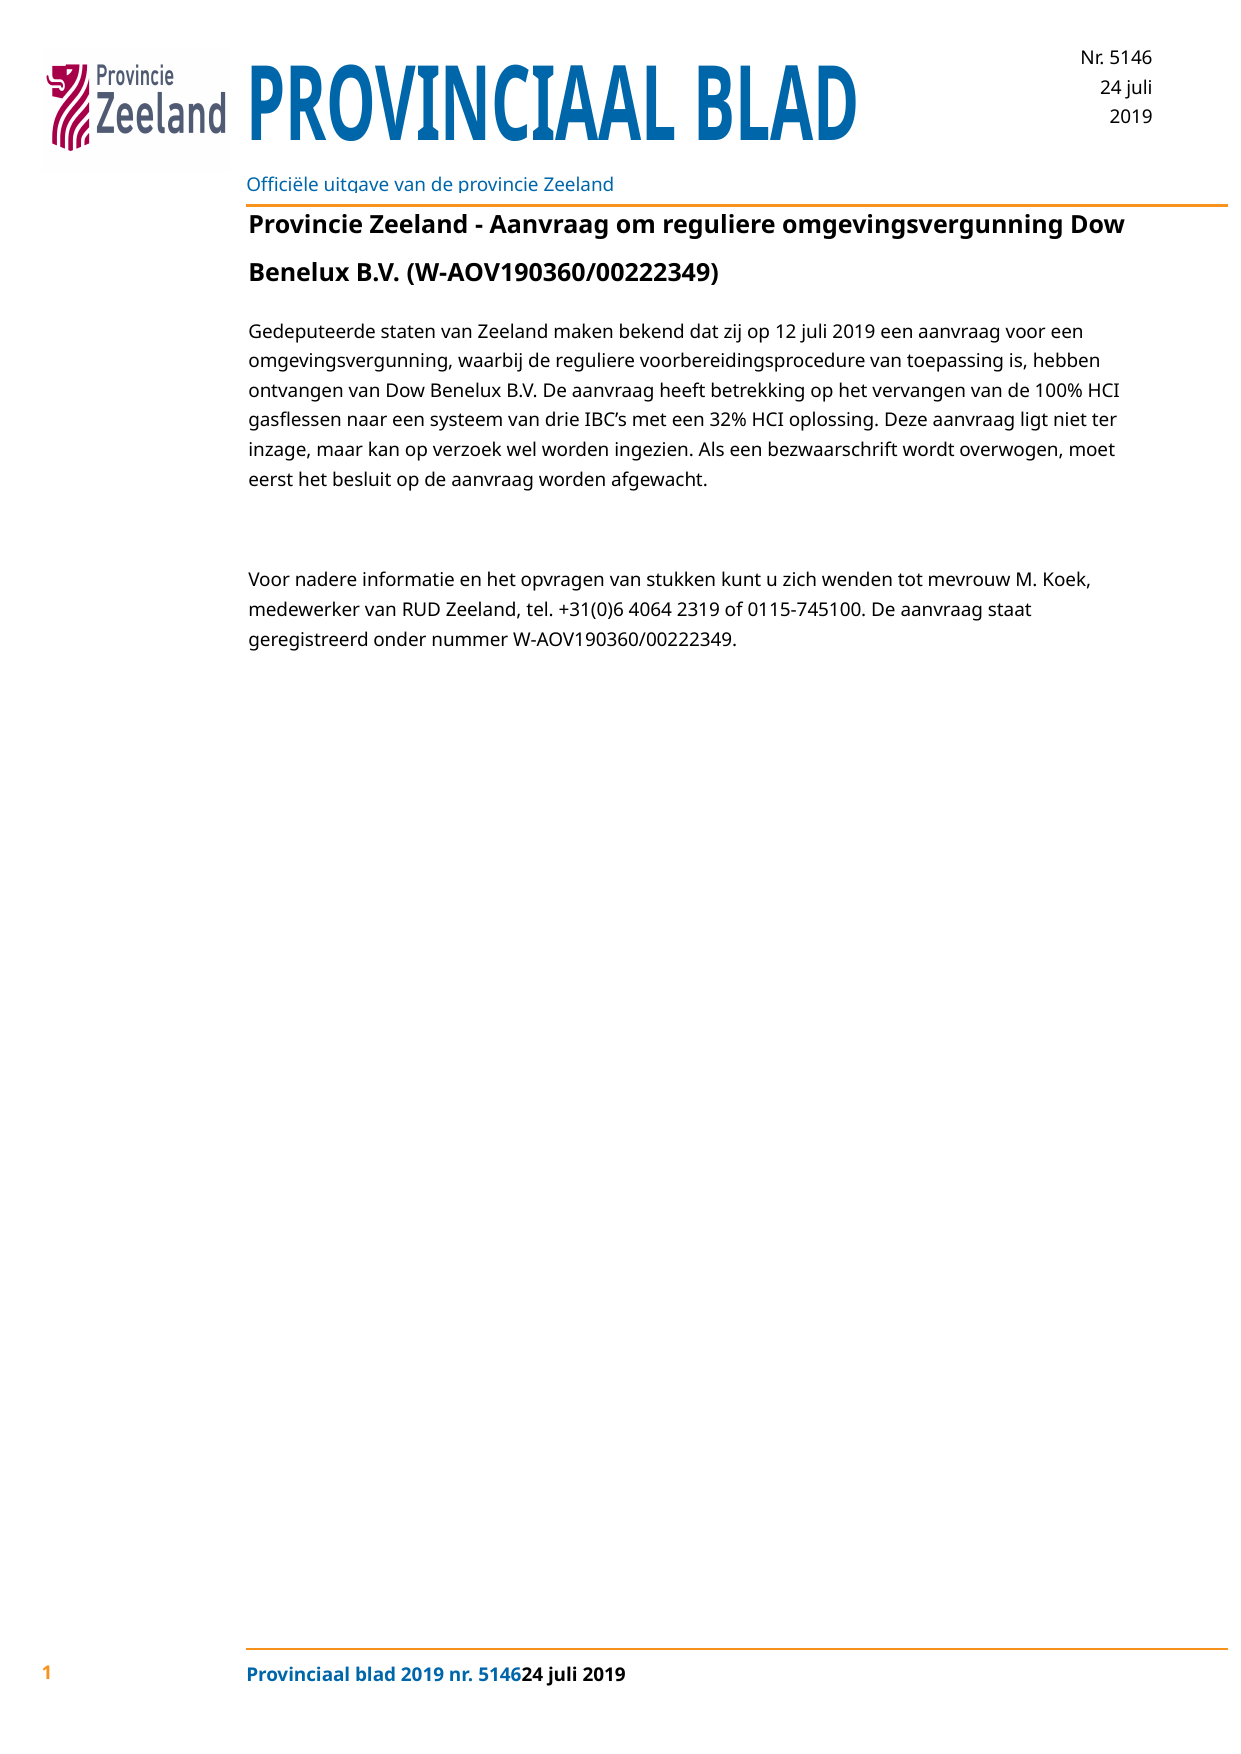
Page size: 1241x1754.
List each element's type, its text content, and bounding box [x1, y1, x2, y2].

text Gedeputeerde staten van Zeeland maken bekend dat zij op 12 juli 2019 een aanvraag voor een omgevingsvergunning, waarbij de reguliere voorbereidingsprocedure van toepassing is, hebben ontvangen van Dow Benelux B.V. De aanvraag heeft betrekking op het vervangen van de 100% HCI gasflessen naar een systeem van drie IBC’s met een 32% HCI oplossing. Deze aanvraag ligt niet ter inzage, maar kan op verzoek wel worden ingezien. Als een bezwaarschrift wordt overwogen, moet eerst het besluit op de aanvraag worden afgewacht. [248, 318, 1152, 492]
picture [41, 47, 231, 172]
text Voor nadere informatie en het opvragen van stukken kunt u zich wenden tot mevrouw M. Koek, medewerker van RUD Zeeland, tel. +31(0)6 4064 2319 of 0115-745100. De aanvraag staat geregistreerd onder nummer W-AOV190360/00222349. [248, 567, 1152, 652]
text Provincie Zeeland - Aanvraag om reguliere omgevingsvergunning Dow Benelux B.V. (W-AOV190360/00222349) [248, 207, 1152, 288]
